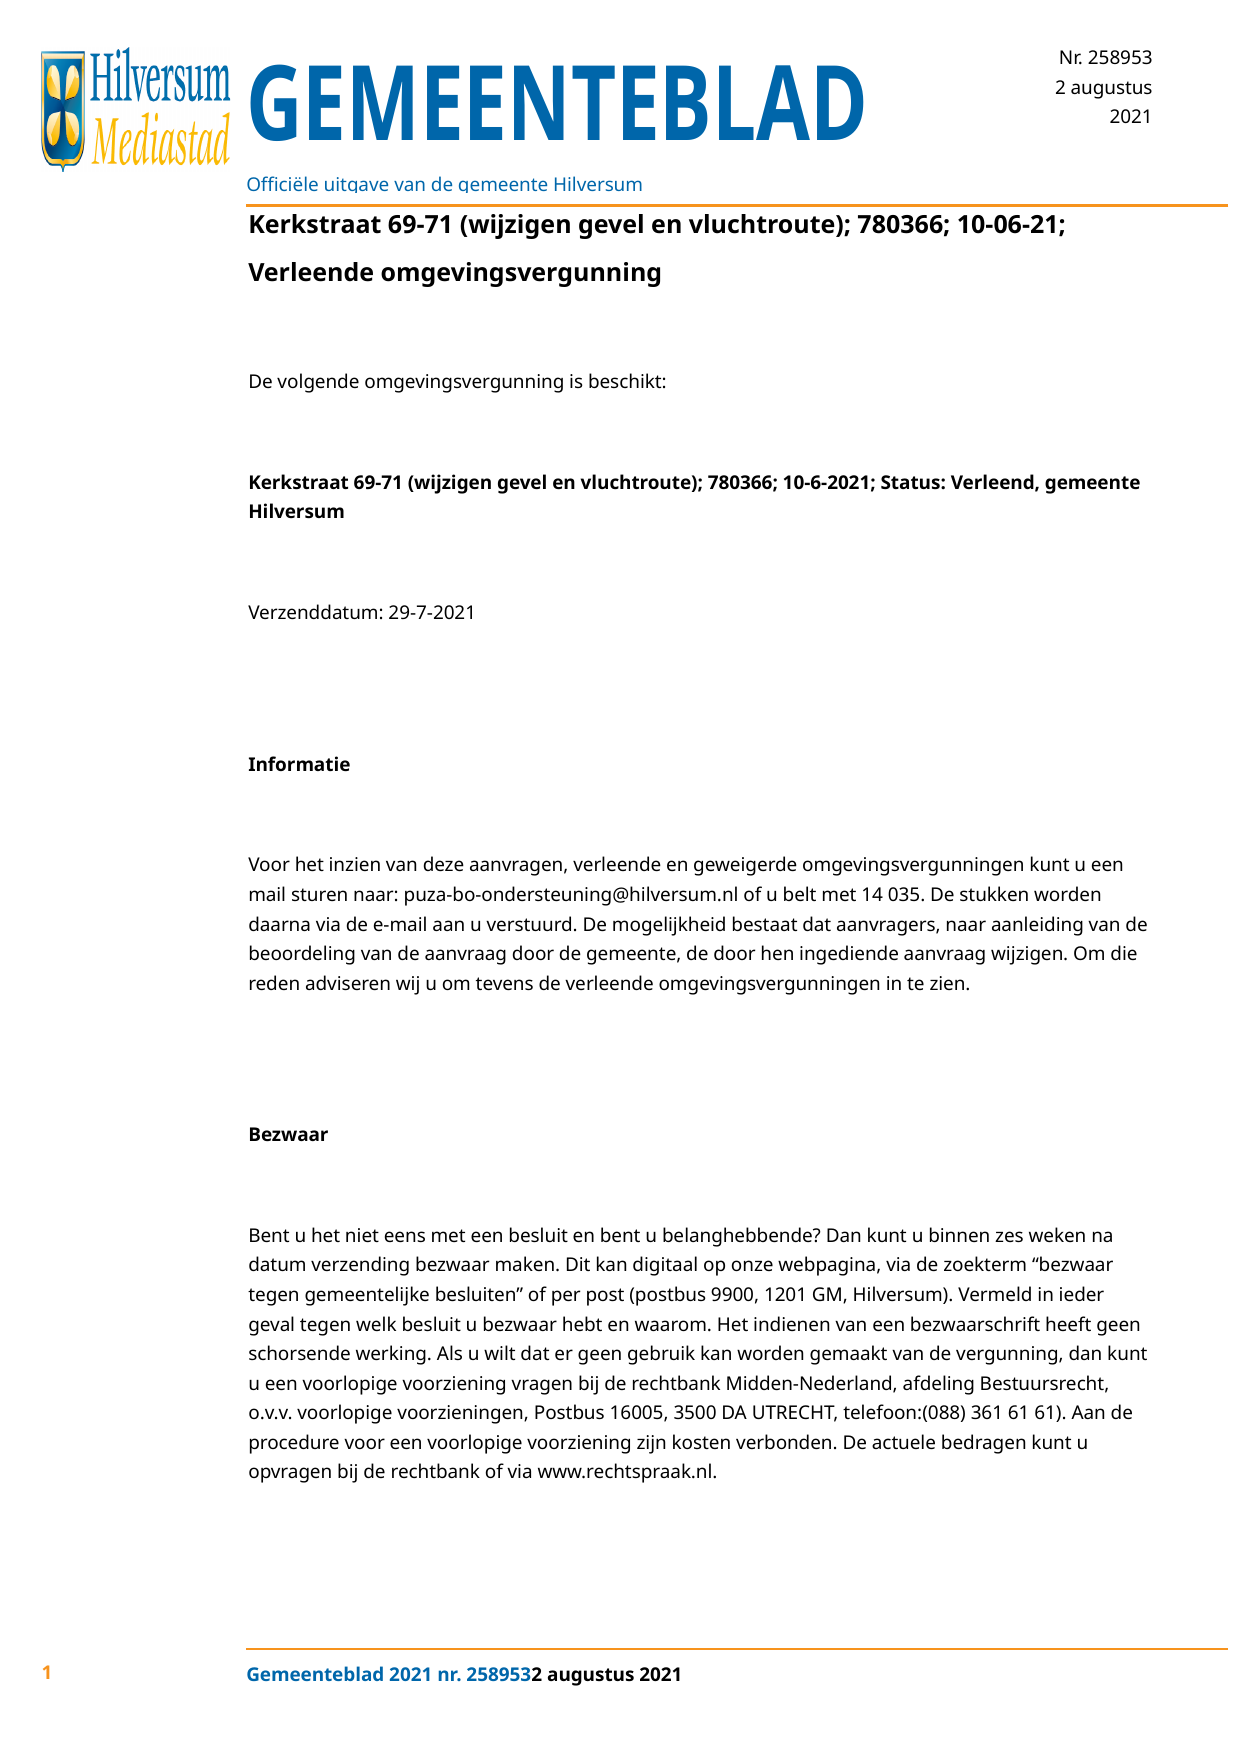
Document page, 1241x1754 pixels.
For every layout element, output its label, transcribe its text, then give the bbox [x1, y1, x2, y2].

text Bent u het niet eens met een besluit en bent u belanghebbende? Dan kunt u binnen zes weken na datum verzending bezwaar maken. Dit kan digitaal op onze webpagina, via de zoekterm “bezwaar tegen gemeentelijke besluiten” of per post (postbus 9900, 1201 GM, Hilversum). Vermeld in ieder geval tegen welk besluit u bezwaar hebt en waarom. Het indienen van een bezwaarschrift heeft geen schorsende werking. Als u wilt dat er geen gebruik kan worden gemaakt van de vergunning, dan kunt u een voorlopige voorziening vragen bij de rechtbank Midden-Nederland, afdeling Bestuursrecht, o.v.v. voorlopige voorzieningen, Postbus 16005, 3500 DA UTRECHT, telefoon:(088) 361 61 61). Aan de procedure voor een voorlopige voorziening zijn kosten verbonden. De actuele bedragen kunt u opvragen bij de rechtbank of via www.rechtspraak.nl. [248, 1222, 1152, 1484]
text Kerkstraat 69-71 (wijzigen gevel en vluchtroute); 780366; 10-06-21; Verleende omgevingsvergunning [248, 207, 1152, 288]
text Verzenddatum: 29-7-2021 [248, 599, 1152, 625]
text De volgende omgevingsvergunning is beschikt: [248, 368, 1152, 394]
text Kerkstraat 69-71 (wijzigen gevel en vluchtroute); 780366; 10-6-2021; Status: Verleend, gemeente Hilversum [248, 469, 1152, 524]
text Voor het inzien van deze aanvragen, verleende en geweigerde omgevingsvergunningen kunt u een mail sturen naar: puza-bo-ondersteuning@hilversum.nl of u belt met 14 035. De stukken worden daarna via de e-mail aan u verstuurd. De mogelijkheid bestaat dat aanvragers, naar aanleiding van de beoordeling van de aanvraag door de gemeente, de door hen ingediende aanvraag wijzigen. Om die reden adviseren wij u om tevens de verleende omgevingsvergunningen in te zien. [248, 852, 1152, 996]
picture [41, 47, 231, 172]
text Bezwaar [248, 1121, 1152, 1147]
text Informatie [248, 751, 1152, 777]
